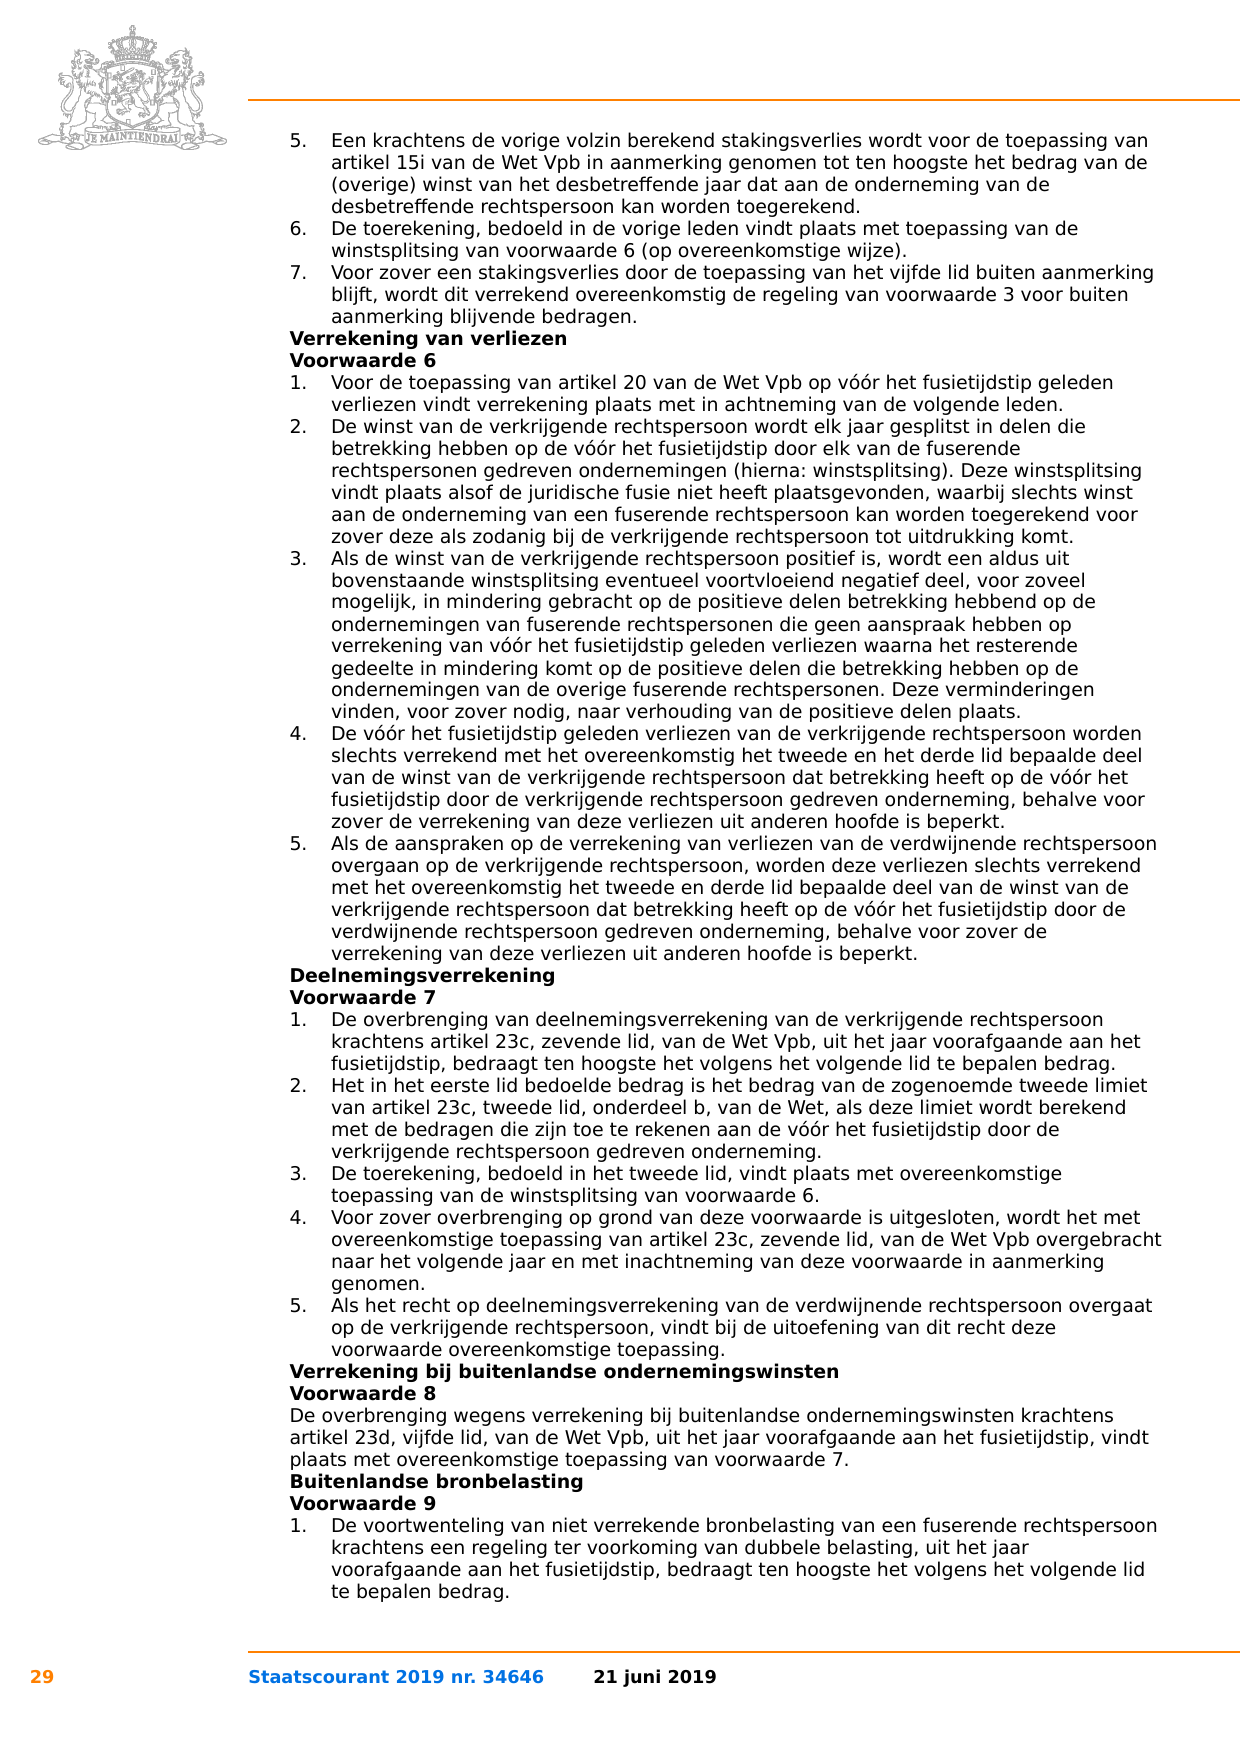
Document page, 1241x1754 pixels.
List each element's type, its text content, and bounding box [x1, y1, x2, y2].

text Buitenlandse bronbelasting [289, 1471, 1163, 1493]
text 2. Het in het eerste lid bedoelde bedrag is het bedrag van de zogenoemde tweede limiet van artikel 23c, tweede lid, onderdeel b, van de Wet, als deze limiet wordt berekend met de bedragen die zijn toe te rekenen aan de vóór het fusietijdstip door de verkrijgende rechtspersoon gedreven onderneming. [289, 1075, 1163, 1163]
text Voorwaarde 6 [289, 350, 1163, 372]
text 1. De overbrenging van deelnemingsverrekening van de verkrijgende rechtspersoon krachtens artikel 23c, zevende lid, van de Wet Vpb, uit het jaar voorafgaande aan het fusietijdstip, bedraagt ten hoogste het volgens het volgende lid te bepalen bedrag. [289, 1009, 1163, 1075]
text 1. De voortwenteling van niet verrekende bronbelasting van een fuserende rechtspersoon krachtens een regeling ter voorkoming van dubbele belasting, uit het jaar voorafgaande aan het fusietijdstip, bedraagt ten hoogste het volgens het volgende lid te bepalen bedrag. [289, 1514, 1163, 1602]
text 2. De winst van de verkrijgende rechtspersoon wordt elk jaar gesplitst in delen die betrekking hebben op de vóór het fusietijdstip door elk van de fuserende rechtspersonen gedreven ondernemingen (hierna: winstsplitsing). Deze winstsplitsing vindt plaats alsof de juridische fusie niet heeft plaatsgevonden, waarbij slechts winst aan de onderneming van een fuserende rechtspersoon kan worden toegerekend voor zover deze als zodanig bij de verkrijgende rechtspersoon tot uitdrukking komt. [289, 416, 1163, 547]
text 1. Voor de toepassing van artikel 20 van de Wet Vpb op vóór het fusietijdstip geleden verliezen vindt verrekening plaats met in achtneming van de volgende leden. [289, 372, 1163, 416]
text Voorwaarde 7 [289, 987, 1163, 1009]
text Deelnemingsverrekening [289, 965, 1163, 987]
picture [38, 25, 227, 150]
text 6. De toerekening, bedoeld in de vorige leden vindt plaats met toepassing van de winstsplitsing van voorwaarde 6 (op overeenkomstige wijze). [289, 218, 1163, 262]
text Verrekening van verliezen [289, 328, 1163, 350]
text 4. Voor zover overbrenging op grond van deze voorwaarde is uitgesloten, wordt het met overeenkomstige toepassing van artikel 23c, zevende lid, van de Wet Vpb overgebracht naar het volgende jaar en met inachtneming van deze voorwaarde in aanmerking genomen. [289, 1207, 1163, 1295]
text 3. Als de winst van de verkrijgende rechtspersoon positief is, wordt een aldus uit bovenstaande winstsplitsing eventueel voortvloeiend negatief deel, voor zoveel mogelijk, in mindering gebracht op de positieve delen betrekking hebbend op de ondernemingen van fuserende rechtspersonen die geen aanspraak hebben op verrekening van vóór het fusietijdstip geleden verliezen waarna het resterende gedeelte in mindering komt op de positieve delen die betrekking hebben op de ondernemingen van de overige fuserende rechtspersonen. Deze verminderingen vinden, voor zover nodig, naar verhouding van de positieve delen plaats. [289, 547, 1163, 723]
text De overbrenging wegens verrekening bij buitenlandse ondernemingswinsten krachtens artikel 23d, vijfde lid, van de Wet Vpb, uit het jaar voorafgaande aan het fusietijdstip, vindt plaats met overeenkomstige toepassing van voorwaarde 7. [289, 1405, 1163, 1471]
text 4. De vóór het fusietijdstip geleden verliezen van de verkrijgende rechtspersoon worden slechts verrekend met het overeenkomstig het tweede en het derde lid bepaalde deel van de winst van de verkrijgende rechtspersoon dat betrekking heeft op de vóór het fusietijdstip door de verkrijgende rechtspersoon gedreven onderneming, behalve voor zover de verrekening van deze verliezen uit anderen hoofde is beperkt. [289, 723, 1163, 833]
text Voorwaarde 8 [289, 1383, 1163, 1405]
text 5. Als de aanspraken op de verrekening van verliezen van de verdwijnende rechtspersoon overgaan op de verkrijgende rechtspersoon, worden deze verliezen slechts verrekend met het overeenkomstig het tweede en derde lid bepaalde deel van de winst van de verkrijgende rechtspersoon dat betrekking heeft op de vóór het fusietijdstip door de verdwijnende rechtspersoon gedreven onderneming, behalve voor zover de verrekening van deze verliezen uit anderen hoofde is beperkt. [289, 833, 1163, 965]
text 7. Voor zover een stakingsverlies door de toepassing van het vijfde lid buiten aanmerking blijft, wordt dit verrekend overeenkomstig de regeling van voorwaarde 3 voor buiten aanmerking blijvende bedragen. [289, 262, 1163, 328]
text 3. De toerekening, bedoeld in het tweede lid, vindt plaats met overeenkomstige toepassing van de winstsplitsing van voorwaarde 6. [289, 1163, 1163, 1207]
text 5. Als het recht op deelnemingsverrekening van de verdwijnende rechtspersoon overgaat op de verkrijgende rechtspersoon, vindt bij de uitoefening van dit recht deze voorwaarde overeenkomstige toepassing. [289, 1295, 1163, 1361]
text Verrekening bij buitenlandse ondernemingswinsten [289, 1361, 1163, 1383]
text 5. Een krachtens de vorige volzin berekend stakingsverlies wordt voor de toepassing van artikel 15i van de Wet Vpb in aanmerking genomen tot ten hoogste het bedrag van de (overige) winst van het desbetreffende jaar dat aan de onderneming van de desbetreffende rechtspersoon kan worden toegerekend. [289, 130, 1163, 218]
text Voorwaarde 9 [289, 1493, 1163, 1514]
